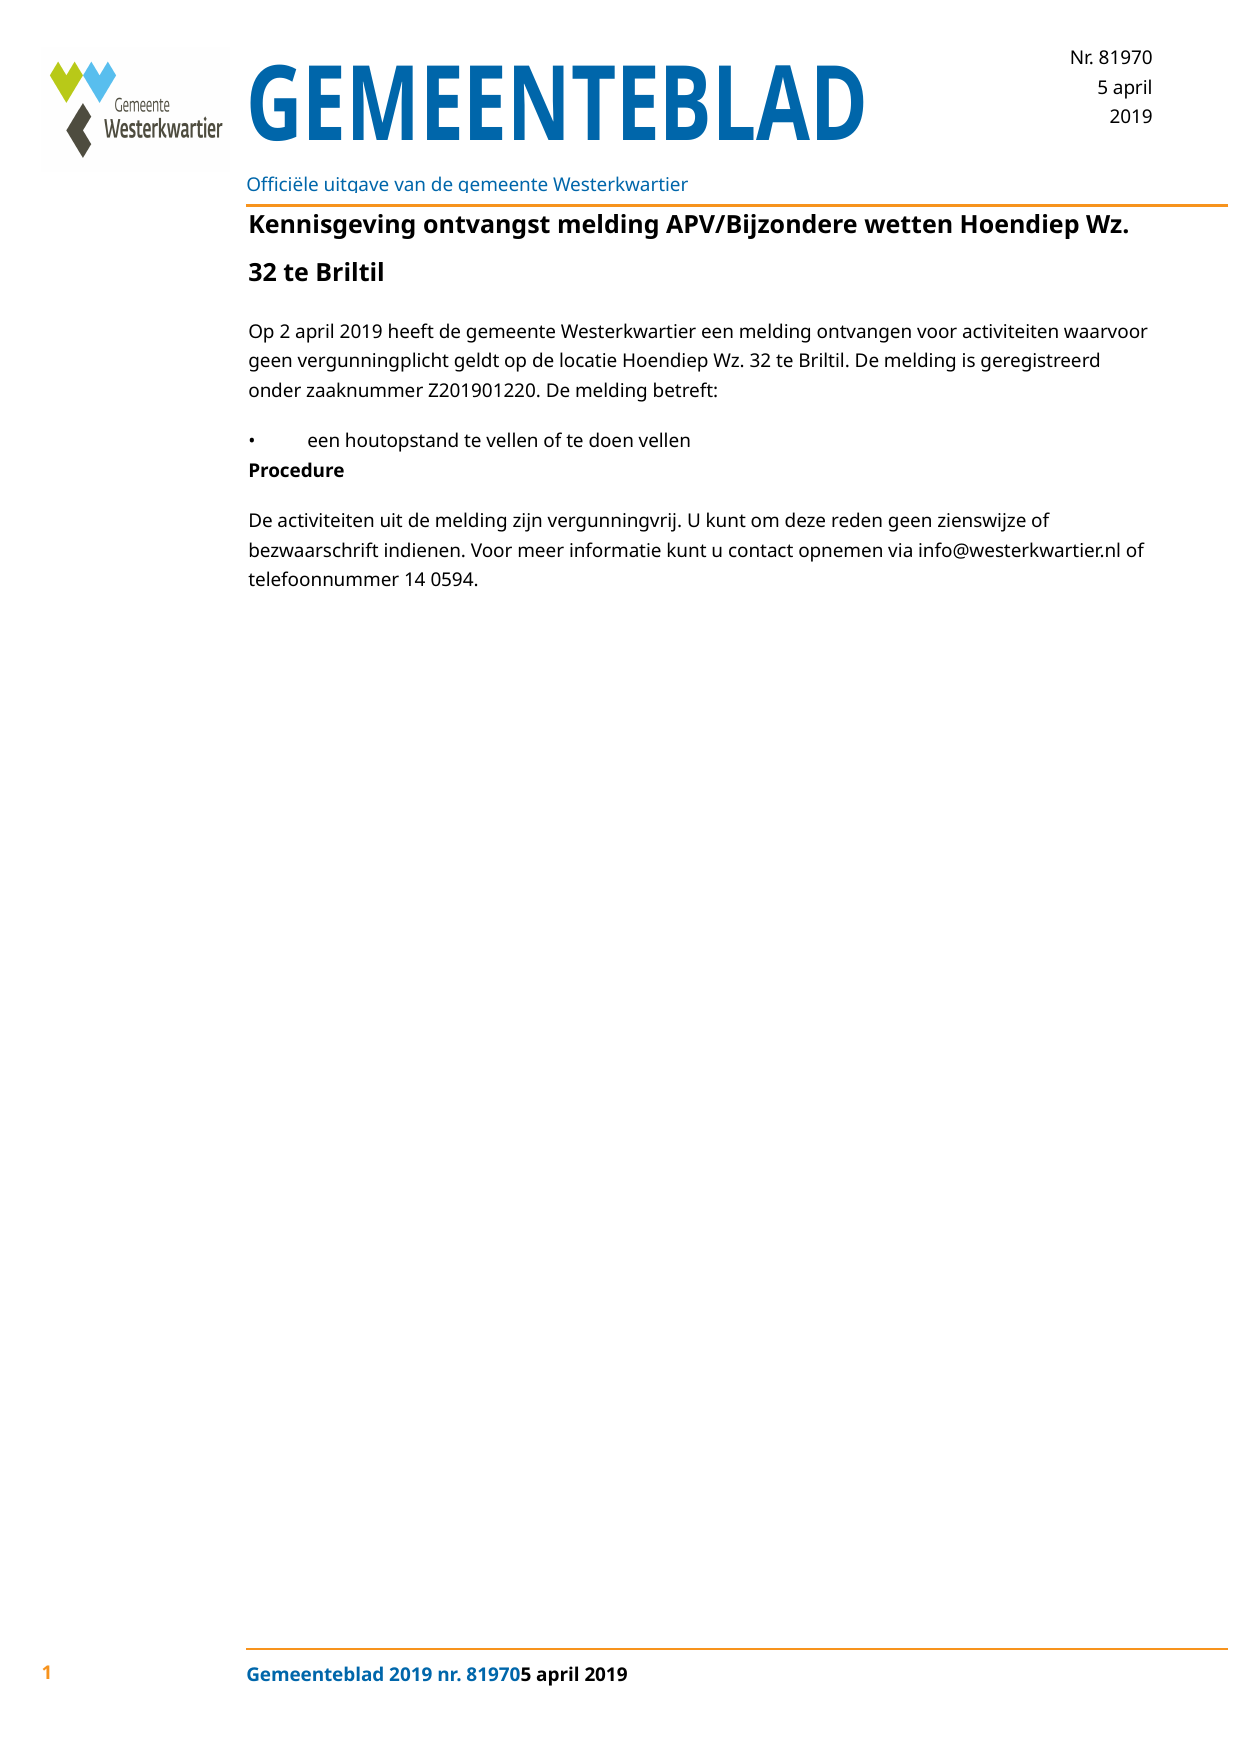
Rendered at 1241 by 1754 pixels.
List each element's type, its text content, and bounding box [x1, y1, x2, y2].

text De activiteiten uit de melding zijn vergunningvrij. U kunt om deze reden geen zienswijze of bezwaarschrift indienen. Voor meer informatie kunt u contact opnemen via info@westerkwartier.nl of telefoonnummer 14 0594. [248, 507, 1152, 592]
text Op 2 april 2019 heeft de gemeente Westerkwartier een melding ontvangen voor activiteiten waarvoor geen vergunningplicht geldt op de locatie Hoendiep Wz. 32 te Briltil. De melding is geregistreerd onder zaaknummer Z201901220. De melding betreft: [248, 318, 1152, 403]
text Kennisgeving ontvangst melding APV/Bijzondere wetten Hoendiep Wz. 32 te Briltil [248, 207, 1152, 288]
text Procedure [248, 457, 1152, 483]
list een houtopstand te vellen of te doen vellen [248, 427, 1152, 453]
picture [41, 47, 231, 172]
